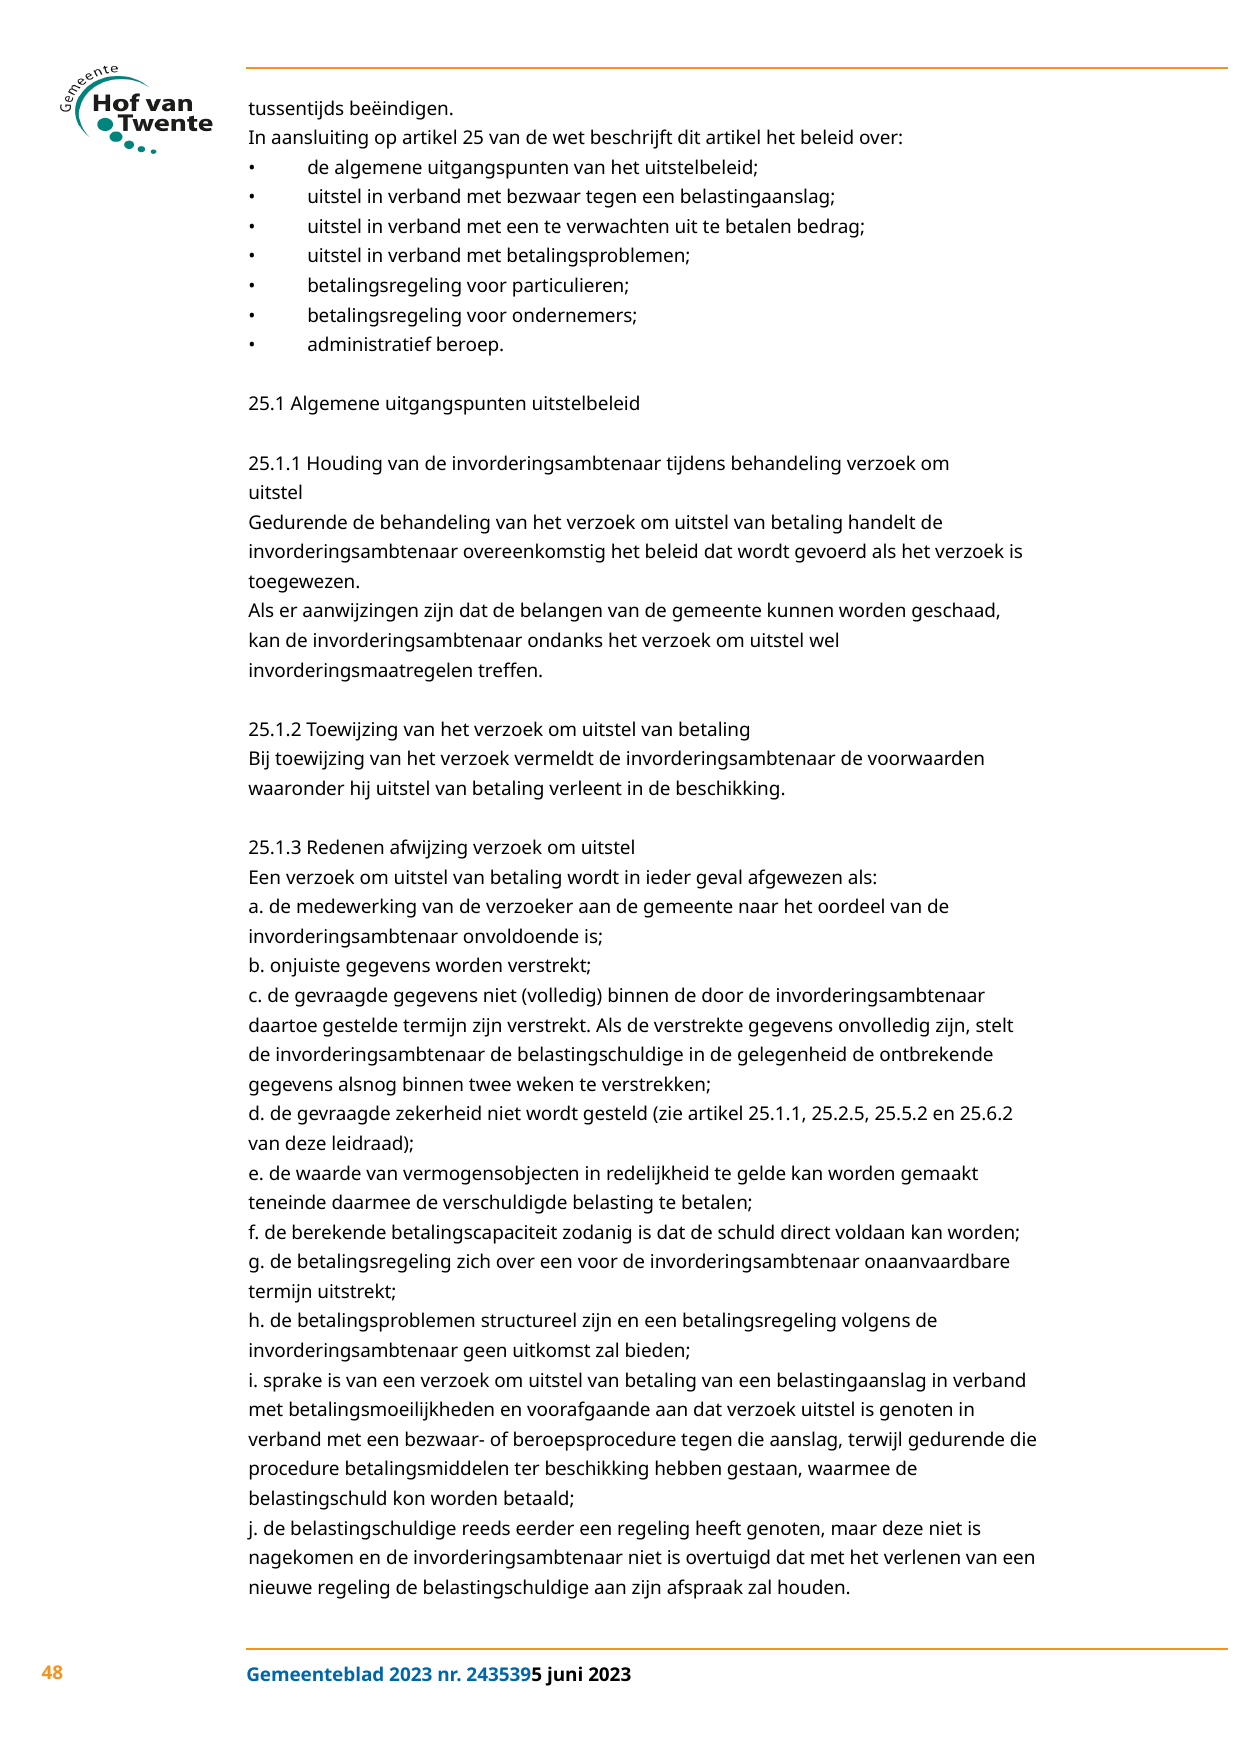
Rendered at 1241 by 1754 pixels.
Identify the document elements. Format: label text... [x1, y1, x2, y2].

text procedure betalingsmiddelen ter beschikking hebben gestaan, waarmee de [248, 1456, 1152, 1481]
text teneinde daarmee de verschuldigde belasting te betalen; [248, 1189, 1152, 1215]
text f. de berekende betalingscapaciteit zodanig is dat de schuld direct voldaan kan worden; [248, 1219, 1152, 1245]
text nagekomen en de invorderingsambtenaar niet is overtuigd dat met het verlenen van een [248, 1544, 1152, 1570]
text invorderingsmaatregelen treffen. [248, 657, 1152, 683]
text 25.1.3 Redenen afwijzing verzoek om uitstel [248, 834, 1152, 860]
text van deze leidraad); [248, 1130, 1152, 1156]
text nieuwe regeling de belastingschuldige aan zijn afspraak zal houden. [248, 1574, 1152, 1600]
text h. de betalingsproblemen structureel zijn en een betalingsregeling volgens de [248, 1308, 1152, 1333]
text g. de betalingsregeling zich over een voor de invorderingsambtenaar onaanvaardbare [248, 1248, 1152, 1274]
picture [41, 47, 231, 172]
list betalingsregeling voor particulieren; [248, 272, 1152, 298]
text In aansluiting op artikel 25 van de wet beschrijft dit artikel het beleid over: [248, 124, 1152, 150]
text verband met een bezwaar- of beroepsprocedure tegen die aanslag, terwijl gedurende die [248, 1426, 1152, 1452]
text invorderingsambtenaar geen uitkomst zal bieden; [248, 1337, 1152, 1363]
text toegewezen. [248, 568, 1152, 594]
list de algemene uitgangspunten van het uitstelbeleid; [248, 154, 1152, 180]
text a. de medewerking van de verzoeker aan de gemeente naar het oordeel van de [248, 893, 1152, 919]
text 25.1.2 Toewijzing van het verzoek om uitstel van betaling [248, 716, 1152, 742]
text 25.1.1 Houding van de invorderingsambtenaar tijdens behandeling verzoek om [248, 450, 1152, 476]
text c. de gevraagde gegevens niet (volledig) binnen de door de invorderingsambtenaar [248, 982, 1152, 1008]
list uitstel in verband met een te verwachten uit te betalen bedrag; [248, 213, 1152, 239]
text gegevens alsnog binnen twee weken te verstrekken; [248, 1071, 1152, 1097]
text e. de waarde van vermogensobjecten in redelijkheid te gelde kan worden gemaakt [248, 1160, 1152, 1186]
text termijn uitstrekt; [248, 1278, 1152, 1304]
list uitstel in verband met bezwaar tegen een belastingaanslag; [248, 183, 1152, 209]
text Gedurende de behandeling van het verzoek om uitstel van betaling handelt de [248, 509, 1152, 535]
text waaronder hij uitstel van betaling verleent in de beschikking. [248, 775, 1152, 801]
text b. onjuiste gegevens worden verstrekt; [248, 953, 1152, 978]
text de invorderingsambtenaar de belastingschuldige in de gelegenheid de ontbrekende [248, 1041, 1152, 1067]
text Bij toewijzing van het verzoek vermeldt de invorderingsambtenaar de voorwaarden [248, 746, 1152, 771]
text met betalingsmoeilijkheden en voorafgaande aan dat verzoek uitstel is genoten in [248, 1396, 1152, 1422]
list uitstel in verband met betalingsproblemen; [248, 243, 1152, 268]
text i. sprake is van een verzoek om uitstel van betaling van een belastingaanslag in verband [248, 1367, 1152, 1393]
text Als er aanwijzingen zijn dat de belangen van de gemeente kunnen worden geschaad, [248, 598, 1152, 623]
text daartoe gestelde termijn zijn verstrekt. Als de verstrekte gegevens onvolledig zijn, stelt [248, 1012, 1152, 1038]
text invorderingsambtenaar onvoldoende is; [248, 923, 1152, 949]
text d. de gevraagde zekerheid niet wordt gesteld (zie artikel 25.1.1, 25.2.5, 25.5.2 en 25.6.2 [248, 1101, 1152, 1126]
text belastingschuld kon worden betaald; [248, 1485, 1152, 1511]
text 25.1 Algemene uitgangspunten uitstelbeleid [248, 391, 1152, 416]
text invorderingsambtenaar overeenkomstig het beleid dat wordt gevoerd als het verzoek is [248, 538, 1152, 564]
list betalingsregeling voor ondernemers; [248, 302, 1152, 328]
text tussentijds beëindigen. [248, 95, 1152, 121]
text j. de belastingschuldige reeds eerder een regeling heeft genoten, maar deze niet is [248, 1515, 1152, 1541]
text uitstel [248, 479, 1152, 505]
text kan de invorderingsambtenaar ondanks het verzoek om uitstel wel [248, 627, 1152, 653]
text Een verzoek om uitstel van betaling wordt in ieder geval afgewezen als: [248, 864, 1152, 890]
list administratief beroep. [248, 331, 1152, 357]
